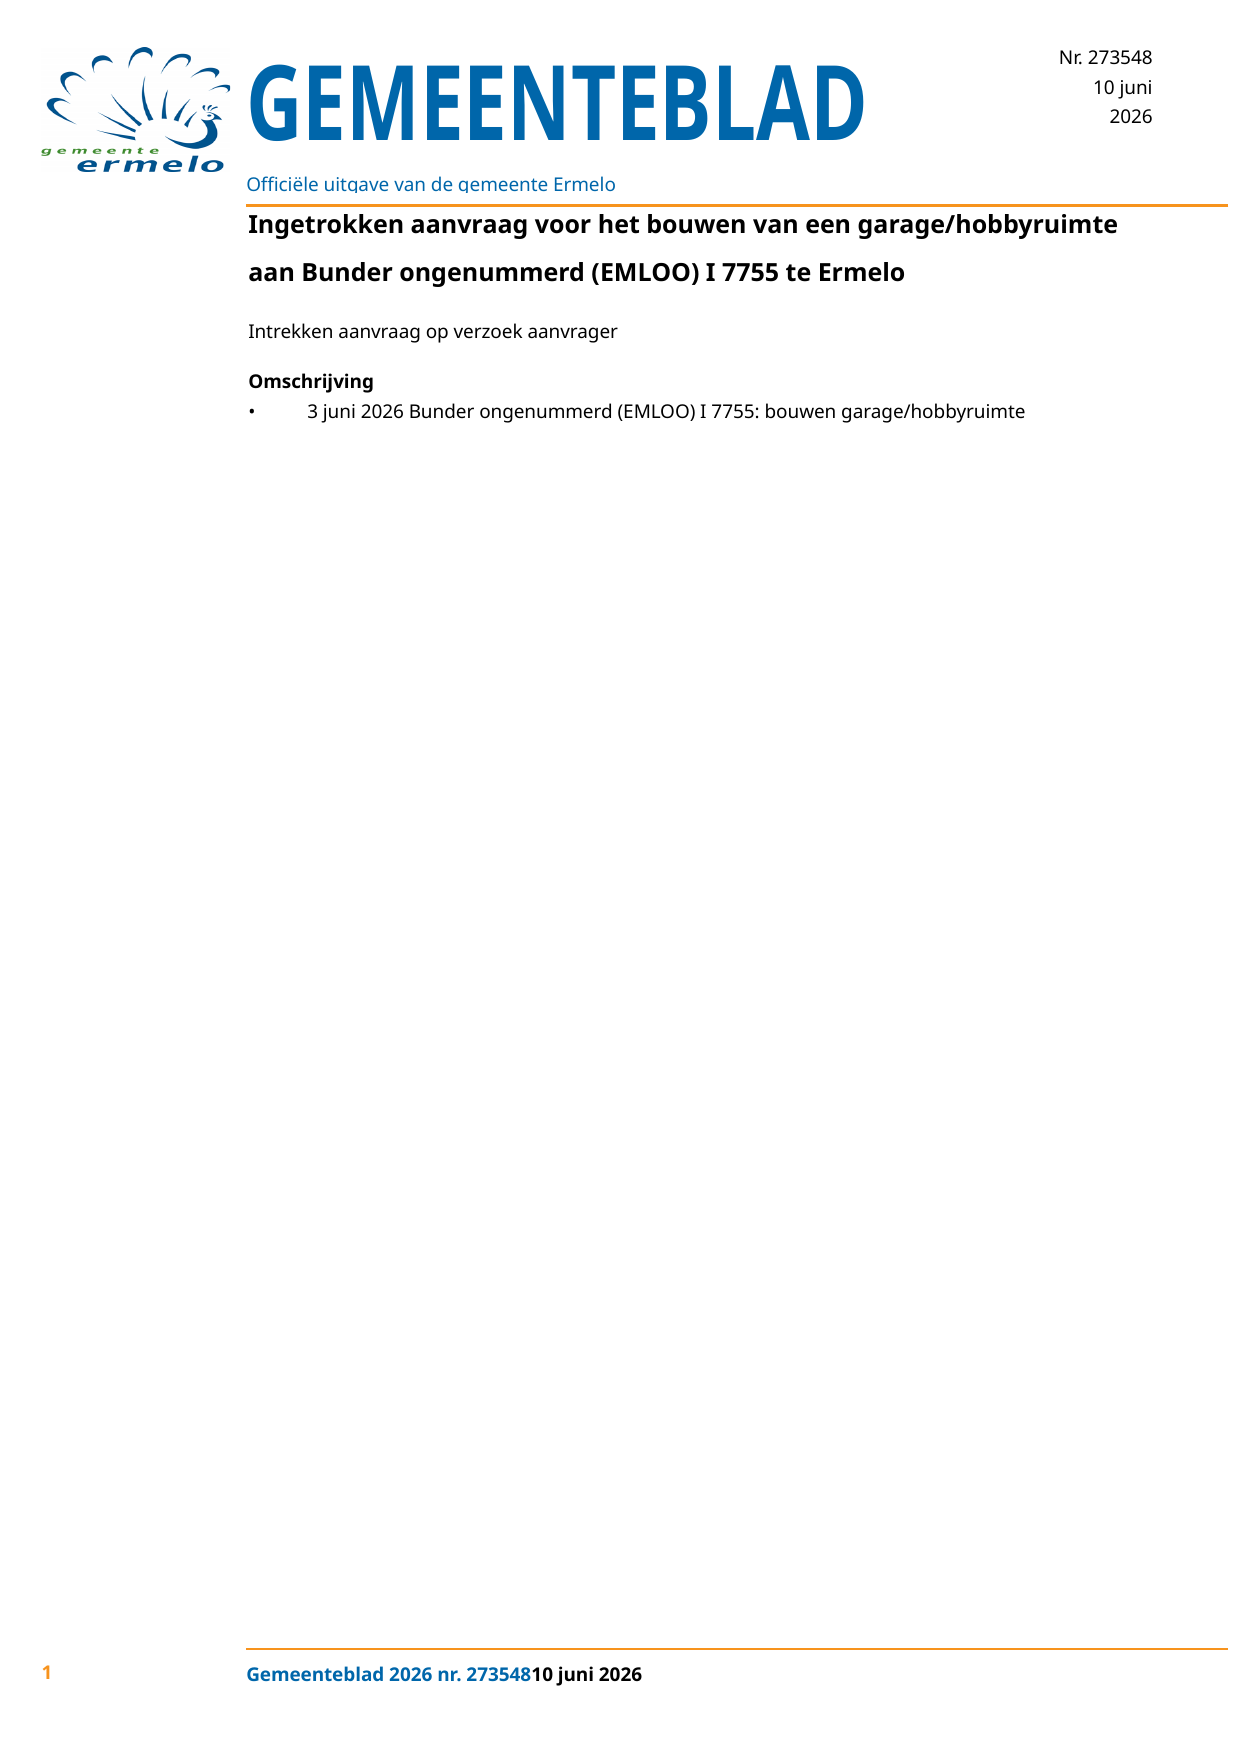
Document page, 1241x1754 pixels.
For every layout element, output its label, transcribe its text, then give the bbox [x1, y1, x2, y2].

text Ingetrokken aanvraag voor het bouwen van een garage/hobbyruimte aan Bunder ongenummerd (EMLOO) I 7755 te Ermelo [248, 207, 1152, 288]
picture [41, 47, 231, 172]
text Intrekken aanvraag op verzoek aanvrager [248, 318, 1152, 344]
list 3 juni 2026 Bunder ongenummerd (EMLOO) I 7755: bouwen garage/hobbyruimte [248, 398, 1152, 424]
text Omschrijving [248, 368, 1152, 394]
